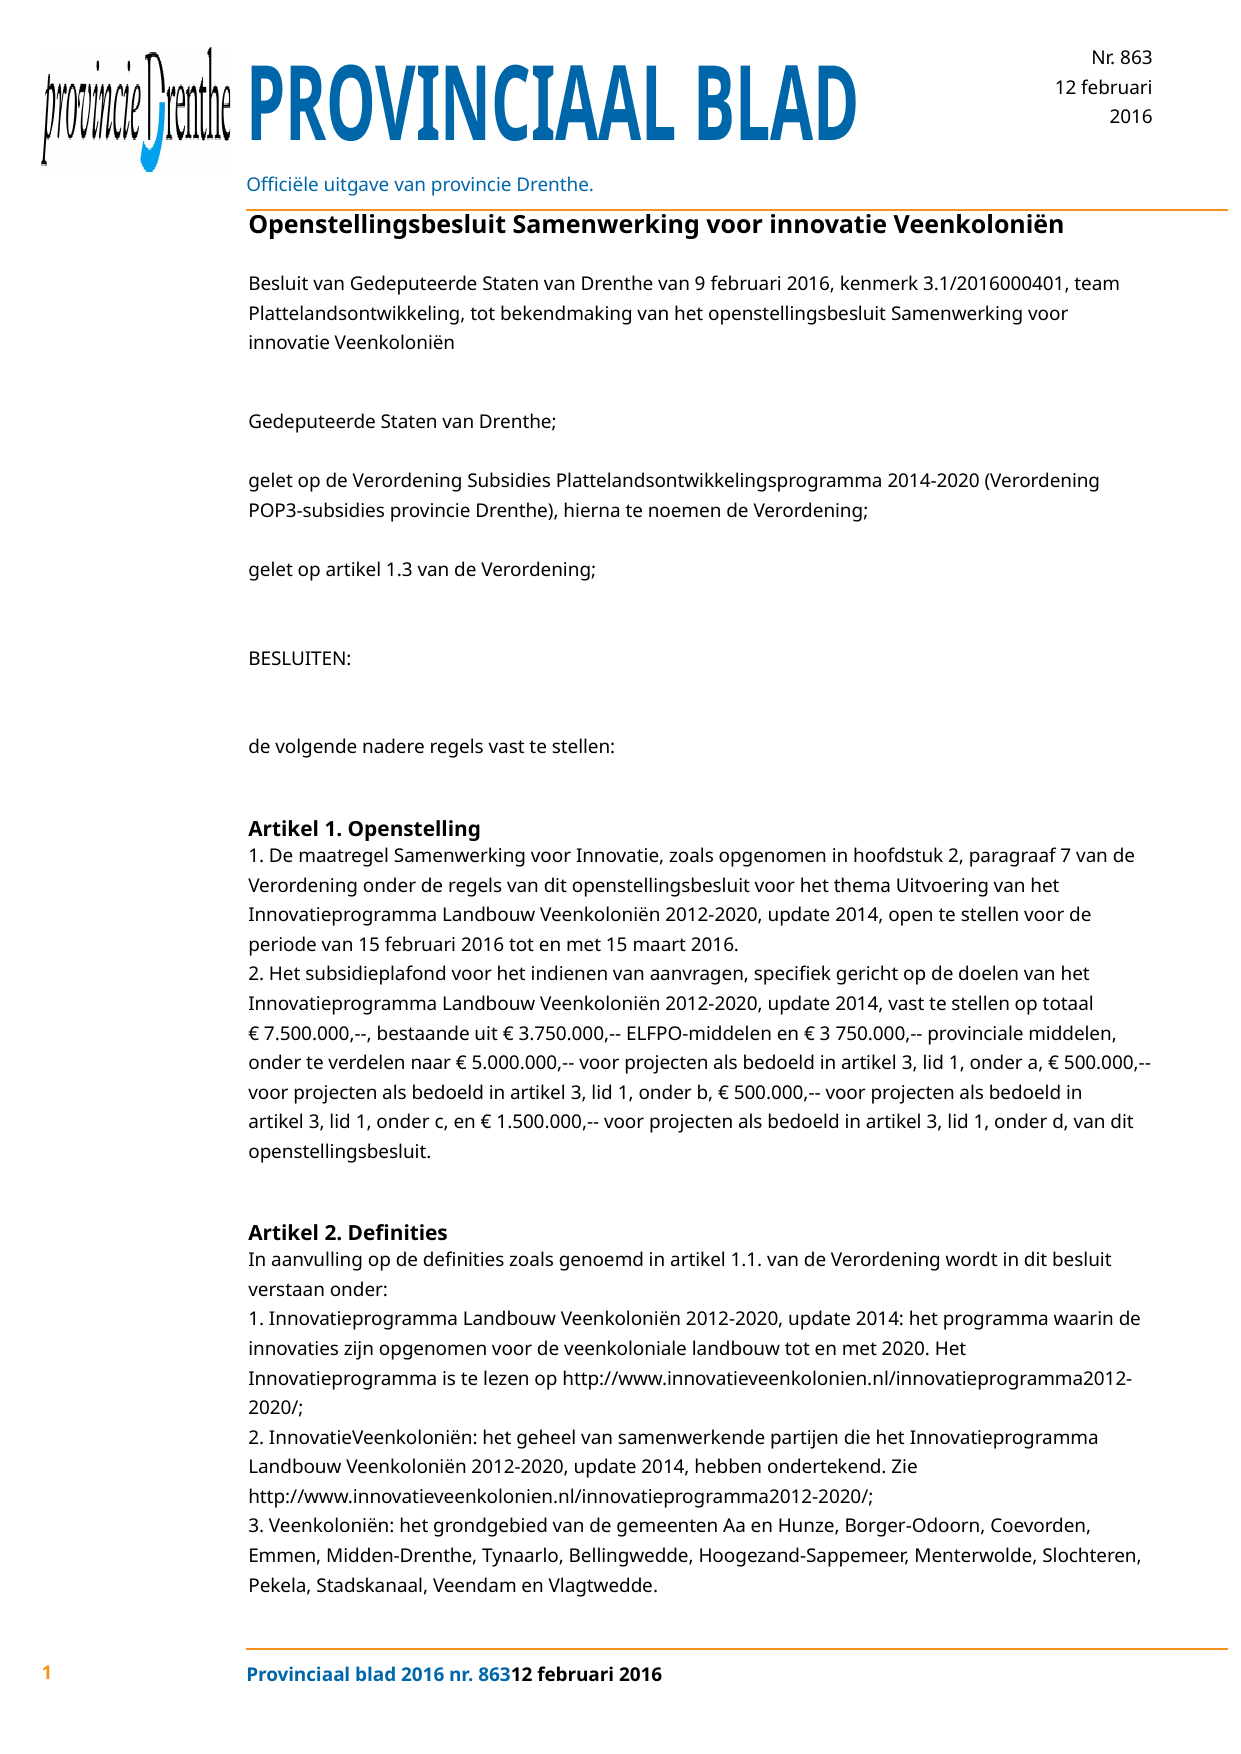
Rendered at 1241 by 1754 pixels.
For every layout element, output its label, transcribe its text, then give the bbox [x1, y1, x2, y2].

text Besluit van Gedeputeerde Staten van Drenthe van 9 februari 2016, kenmerk 3.1/2016000401, team Plattelandsontwikkeling, tot bekendmaking van het openstellingsbesluit Samenwerking voor innovatie Veenkoloniën [248, 270, 1152, 355]
text In aanvulling op de definities zoals genoemd in artikel 1.1. van de Verordening wordt in dit besluit verstaan onder: [248, 1246, 1152, 1302]
text gelet op de Verordening Subsidies Plattelandsontwikkelingsprogramma 2014-2020 (Verordening POP3-subsidies provincie Drenthe), hierna te noemen de Verordening; [248, 467, 1152, 523]
text gelet op artikel 1.3 van de Verordening; [248, 556, 1152, 582]
text 1. Innovatieprogramma Landbouw Veenkoloniën 2012-2020, update 2014: het programma waarin de innovaties zijn opgenomen voor de veenkoloniale landbouw tot en met 2020. Het Innovatieprogramma is te lezen op http://www.innovatieveenkolonien.nl/innovatieprogramma2012-2020/; [248, 1306, 1152, 1420]
text Gedeputeerde Staten van Drenthe; [248, 408, 1152, 434]
text BESLUITEN: [248, 645, 1152, 671]
text Artikel 2. Definities [248, 1218, 1152, 1246]
text Artikel 1. Openstelling [248, 814, 1152, 842]
text 2. InnovatieVeenkoloniën: het geheel van samenwerkende partijen die het Innovatieprogramma Landbouw Veenkoloniën 2012-2020, update 2014, hebben ondertekend. Zie http://www.innovatieveenkolonien.nl/innovatieprogramma2012-2020/; [248, 1424, 1152, 1509]
picture [41, 47, 231, 172]
text Openstellingsbesluit Samenwerking voor innovatie Veenkoloniën [248, 211, 1152, 241]
text 3. Veenkoloniën: het grondgebied van de gemeenten Aa en Hunze, Borger-Odoorn, Coevorden, Emmen, Midden-Drenthe, Tynaarlo, Bellingwedde, Hoogezand-Sappemeer, Menterwolde, Slochteren, Pekela, Stadskanaal, Veendam en Vlagtwedde. [248, 1513, 1152, 1598]
text 1. De maatregel Samenwerking voor Innovatie, zoals opgenomen in hoofdstuk 2, paragraaf 7 van de Verordening onder de regels van dit openstellingsbesluit voor het thema Uitvoering van het Innovatieprogramma Landbouw Veenkoloniën 2012-2020, update 2014, open te stellen voor de periode van 15 februari 2016 tot en met 15 maart 2016. [248, 842, 1152, 957]
text 2. Het subsidieplafond voor het indienen van aanvragen, specifiek gericht op de doelen van het Innovatieprogramma Landbouw Veenkoloniën 2012-2020, update 2014, vast te stellen op totaal € 7.500.000,--, bestaande uit € 3.750.000,-- ELFPO-middelen en € 3 750.000,-- provinciale middelen, onder te verdelen naar € 5.000.000,-- voor projecten als bedoeld in artikel 3, lid 1, onder a, € 500.000,-- voor projecten als bedoeld in artikel 3, lid 1, onder b, € 500.000,-- voor projecten als bedoeld in artikel 3, lid 1, onder c, en € 1.500.000,-- voor projecten als bedoeld in artikel 3, lid 1, onder d, van dit openstellingsbesluit. [248, 961, 1152, 1164]
text de volgende nadere regels vast te stellen: [248, 734, 1152, 759]
